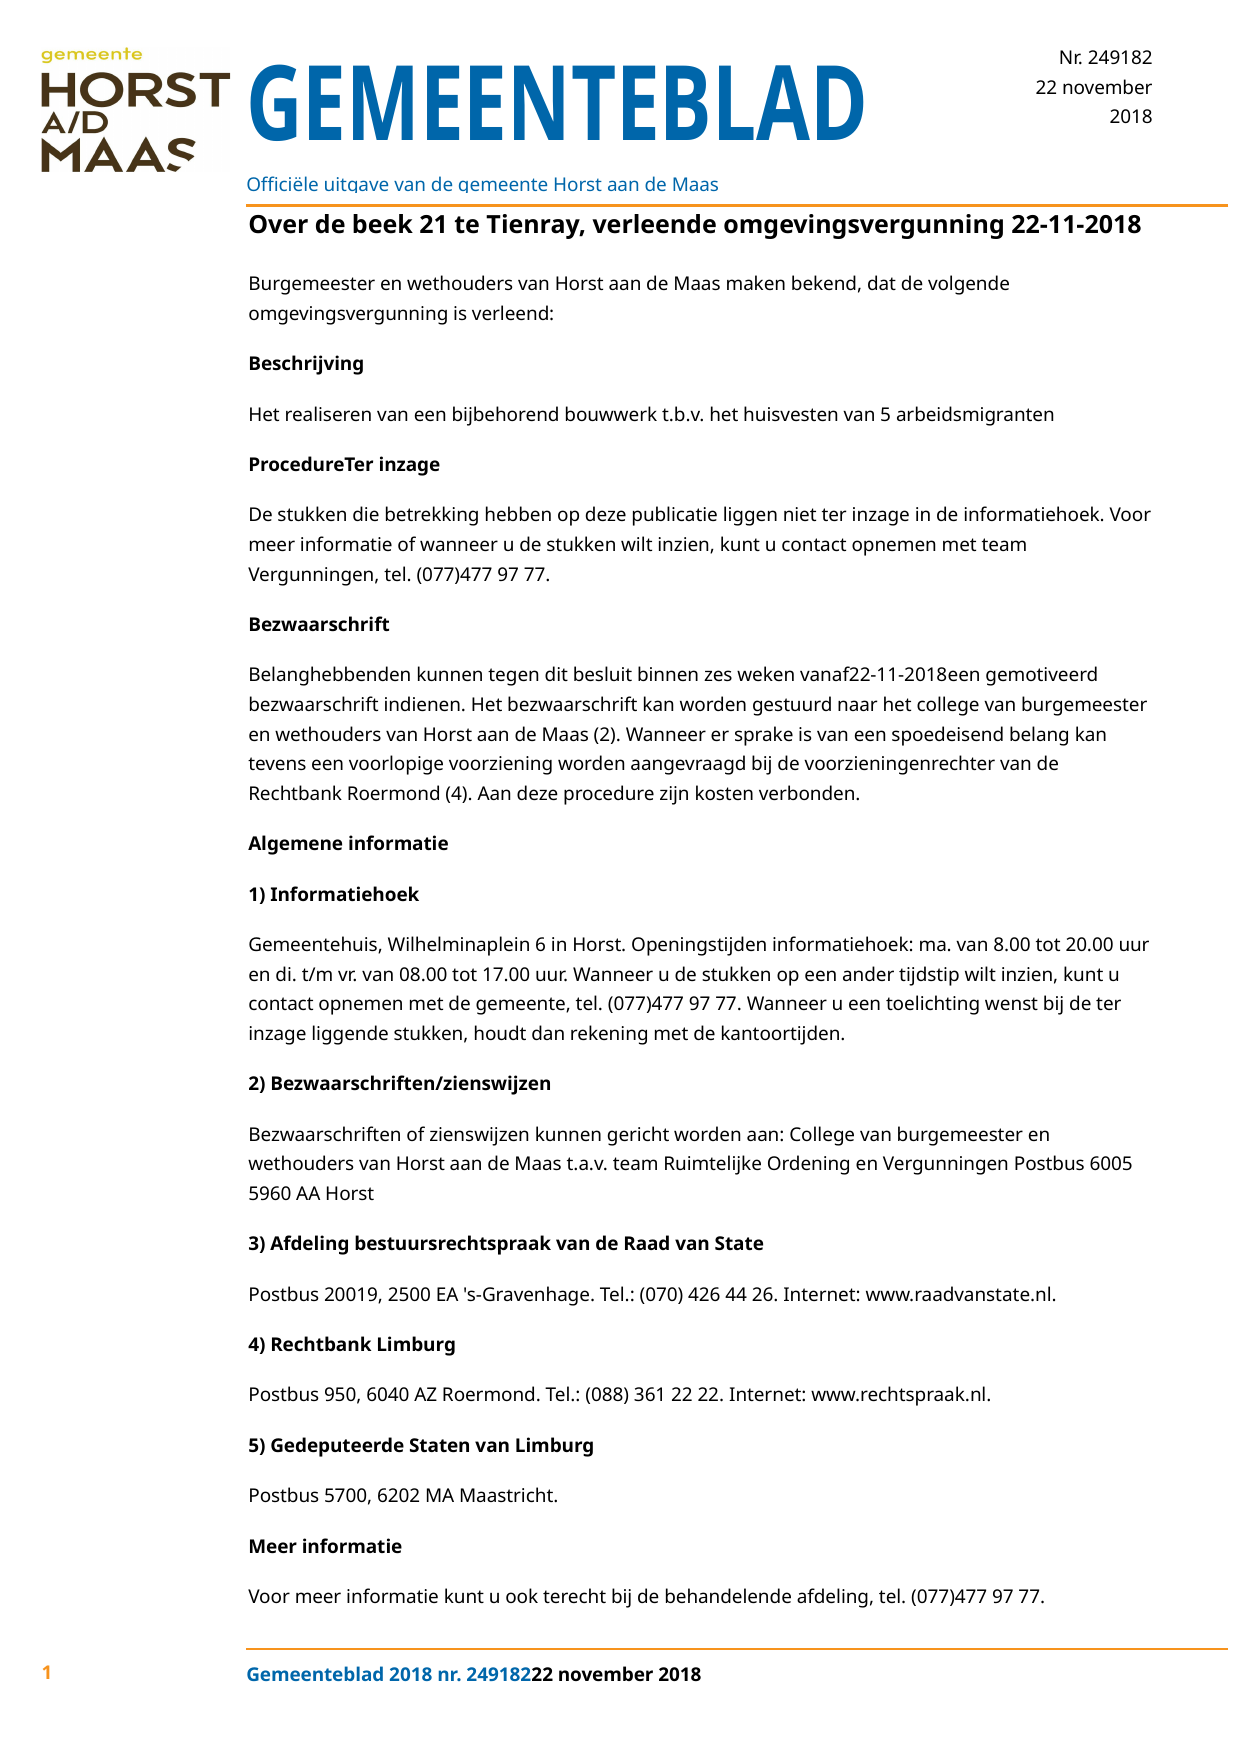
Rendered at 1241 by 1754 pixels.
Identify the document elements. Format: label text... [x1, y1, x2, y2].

text Voor meer informatie kunt u ook terecht bij de behandelende afdeling, tel. (077)477 97 77. [248, 1583, 1152, 1609]
text Gemeentehuis, Wilhelminaplein 6 in Horst. Openingstijden informatiehoek: ma. van 8.00 tot 20.00 uur en di. t/m vr. van 08.00 tot 17.00 uur. Wanneer u de stukken op een ander tijdstip wilt inzien, kunt u contact opnemen met de gemeente, tel. (077)477 97 77. Wanneer u een toelichting wenst bij de ter inzage liggende stukken, houdt dan rekening met de kantoortijden. [248, 931, 1152, 1046]
text Bezwaarschriften of zienswijzen kunnen gericht worden aan: College van burgemeester en wethouders van Horst aan de Maas t.a.v. team Ruimtelijke Ordening en Vergunningen Postbus 6005 5960 AA Horst [248, 1121, 1152, 1206]
text Over de beek 21 te Tienray, verleende omgevingsvergunning 22-11-2018 [248, 207, 1152, 241]
text 2) Bezwaarschriften/zienswijzen [248, 1070, 1152, 1096]
picture [41, 47, 231, 172]
text Bezwaarschrift [248, 611, 1152, 637]
text ProcedureTer inzage [248, 451, 1152, 477]
text Het realiseren van een bijbehorend bouwwerk t.b.v. het huisvesten van 5 arbeidsmigranten [248, 401, 1152, 426]
text 1) Informatiehoek [248, 881, 1152, 906]
text 3) Afdeling bestuursrechtspraak van de Raad van State [248, 1230, 1152, 1256]
text 4) Rechtbank Limburg [248, 1331, 1152, 1357]
text Postbus 20019, 2500 EA 's-Gravenhage. Tel.: (070) 426 44 26. Internet: www.raadvanstate.nl. [248, 1281, 1152, 1306]
text Burgemeester en wethouders van Horst aan de Maas maken bekend, dat de volgende omgevingsvergunning is verleend: [248, 270, 1152, 326]
text Postbus 950, 6040 AZ Roermond. Tel.: (088) 361 22 22. Internet: www.rechtspraak.nl. [248, 1382, 1152, 1407]
text 5) Gedeputeerde Staten van Limburg [248, 1432, 1152, 1458]
text De stukken die betrekking hebben op deze publicatie liggen niet ter inzage in de informatiehoek. Voor meer informatie of wanneer u de stukken wilt inzien, kunt u contact opnemen met team Vergunningen, tel. (077)477 97 77. [248, 502, 1152, 586]
text Postbus 5700, 6202 MA Maastricht. [248, 1482, 1152, 1508]
text Belanghebbenden kunnen tegen dit besluit binnen zes weken vanaf22-11-2018een gemotiveerd bezwaarschrift indienen. Het bezwaarschrift kan worden gestuurd naar het college van burgemeester en wethouders van Horst aan de Maas (2). Wanneer er sprake is van een spoedeisend belang kan tevens een voorlopige voorziening worden aangevraagd bij de voorzieningenrechter van de Rechtbank Roermond (4). Aan deze procedure zijn kosten verbonden. [248, 662, 1152, 806]
text Meer informatie [248, 1533, 1152, 1558]
text Beschrijving [248, 350, 1152, 376]
text Algemene informatie [248, 830, 1152, 856]
